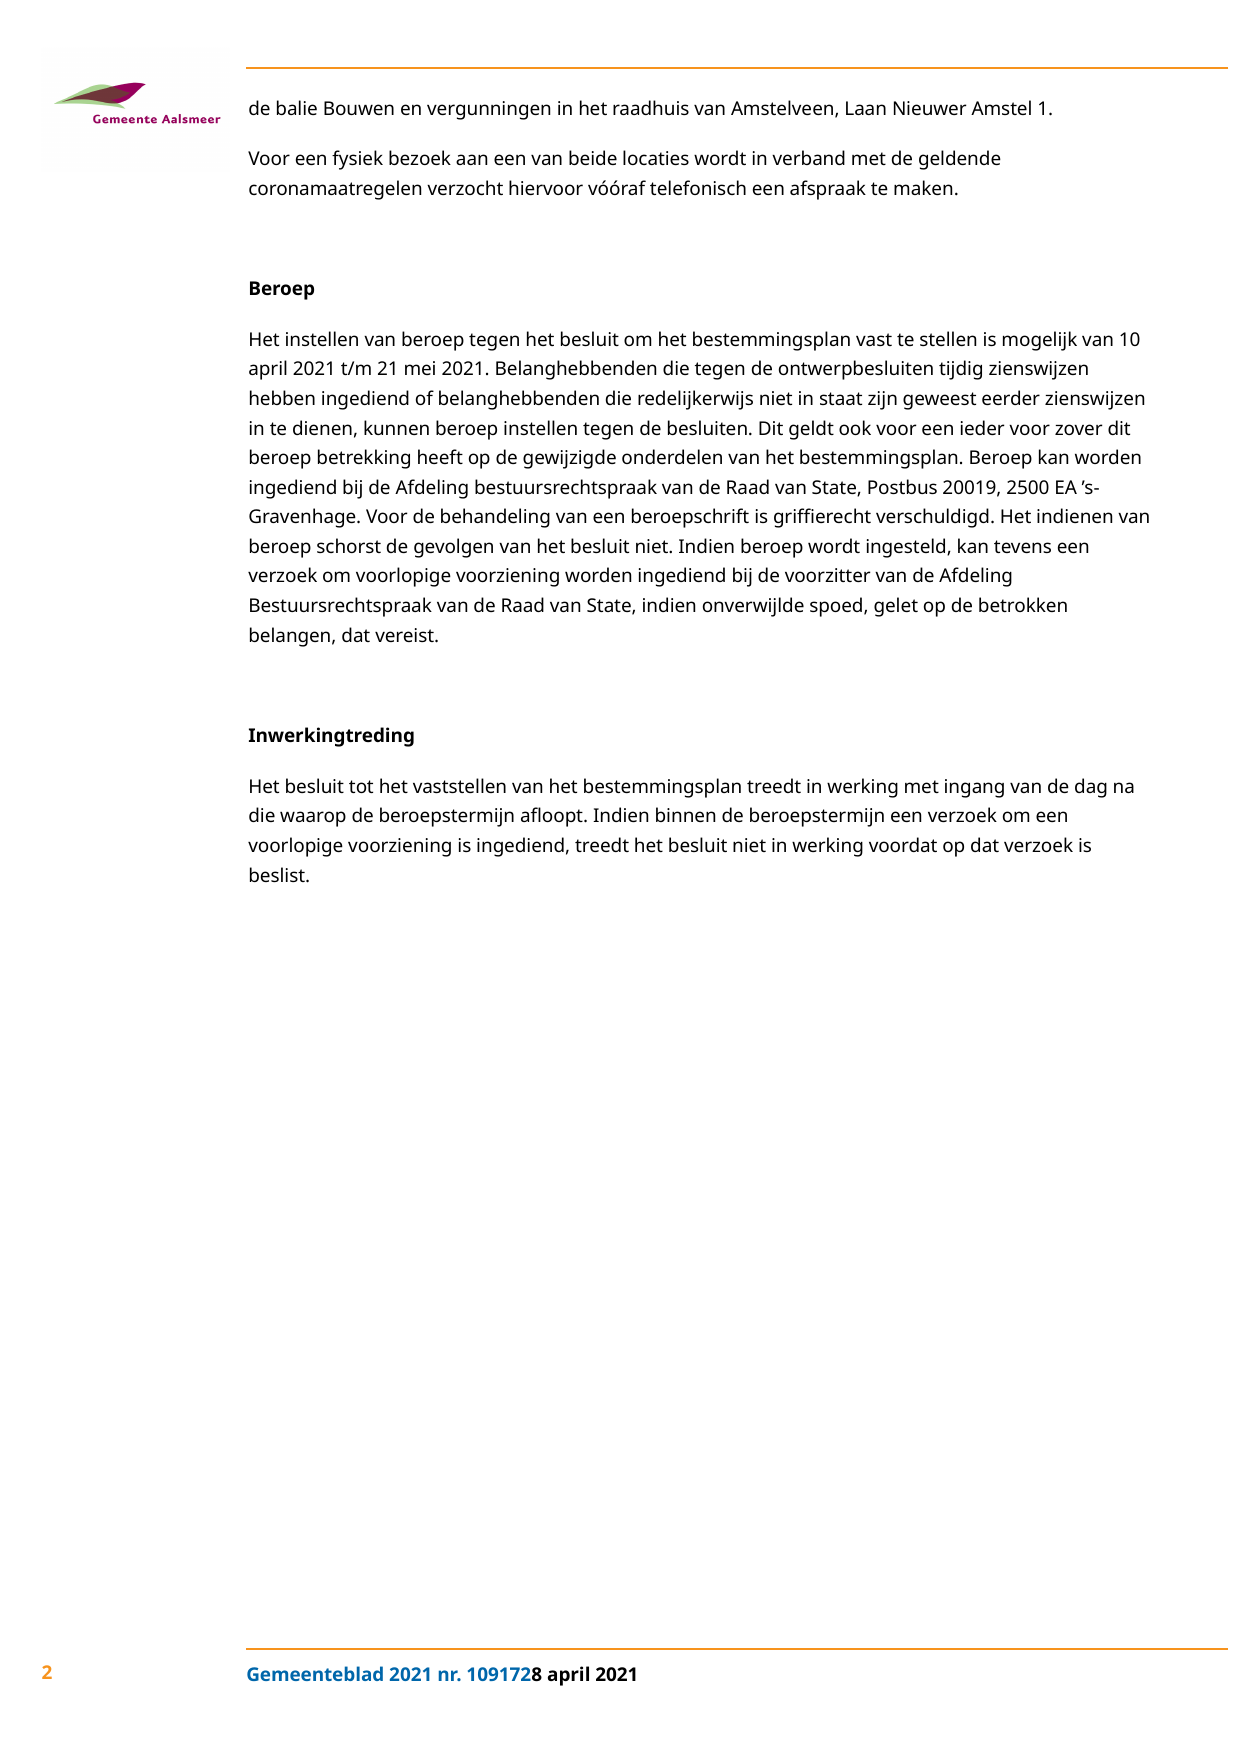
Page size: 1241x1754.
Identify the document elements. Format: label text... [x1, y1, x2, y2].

picture [41, 47, 231, 172]
text Voor een fysiek bezoek aan een van beide locaties wordt in verband met de geldende coronamaatregelen verzocht hiervoor vóóraf telefonisch een afspraak te maken. [248, 145, 1152, 201]
text Beroep [248, 276, 1152, 301]
text de balie Bouwen en vergunningen in het raadhuis van Amstelveen, Laan Nieuwer Amstel 1. [248, 95, 1152, 121]
text Inwerkingtreding [248, 723, 1152, 748]
text Het instellen van beroep tegen het besluit om het bestemmingsplan vast te stellen is mogelijk van 10 april 2021 t/m 21 mei 2021. Belanghebbenden die tegen de ontwerpbesluiten tijdig zienswijzen hebben ingediend of belanghebbenden die redelijkerwijs niet in staat zijn geweest eerder zienswijzen in te dienen, kunnen beroep instellen tegen de besluiten. Dit geldt ook voor een ieder voor zover dit beroep betrekking heeft op de gewijzigde onderdelen van het bestemmingsplan. Beroep kan worden ingediend bij de Afdeling bestuursrechtspraak van de Raad van State, Postbus 20019, 2500 EA ’s-Gravenhage. Voor de behandeling van een beroepschrift is griffierecht verschuldigd. Het indienen van beroep schorst de gevolgen van het besluit niet. Indien beroep wordt ingesteld, kan tevens een verzoek om voorlopige voorziening worden ingediend bij de voorzitter van de Afdeling Bestuursrechtspraak van de Raad van State, indien onverwijlde spoed, gelet op de betrokken belangen, dat vereist. [248, 326, 1152, 648]
text Het besluit tot het vaststellen van het bestemmingsplan treedt in werking met ingang van de dag na die waarop de beroepstermijn afloopt. Indien binnen de beroepstermijn een verzoek om een voorlopige voorziening is ingediend, treedt het besluit niet in werking voordat op dat verzoek is beslist. [248, 773, 1152, 888]
